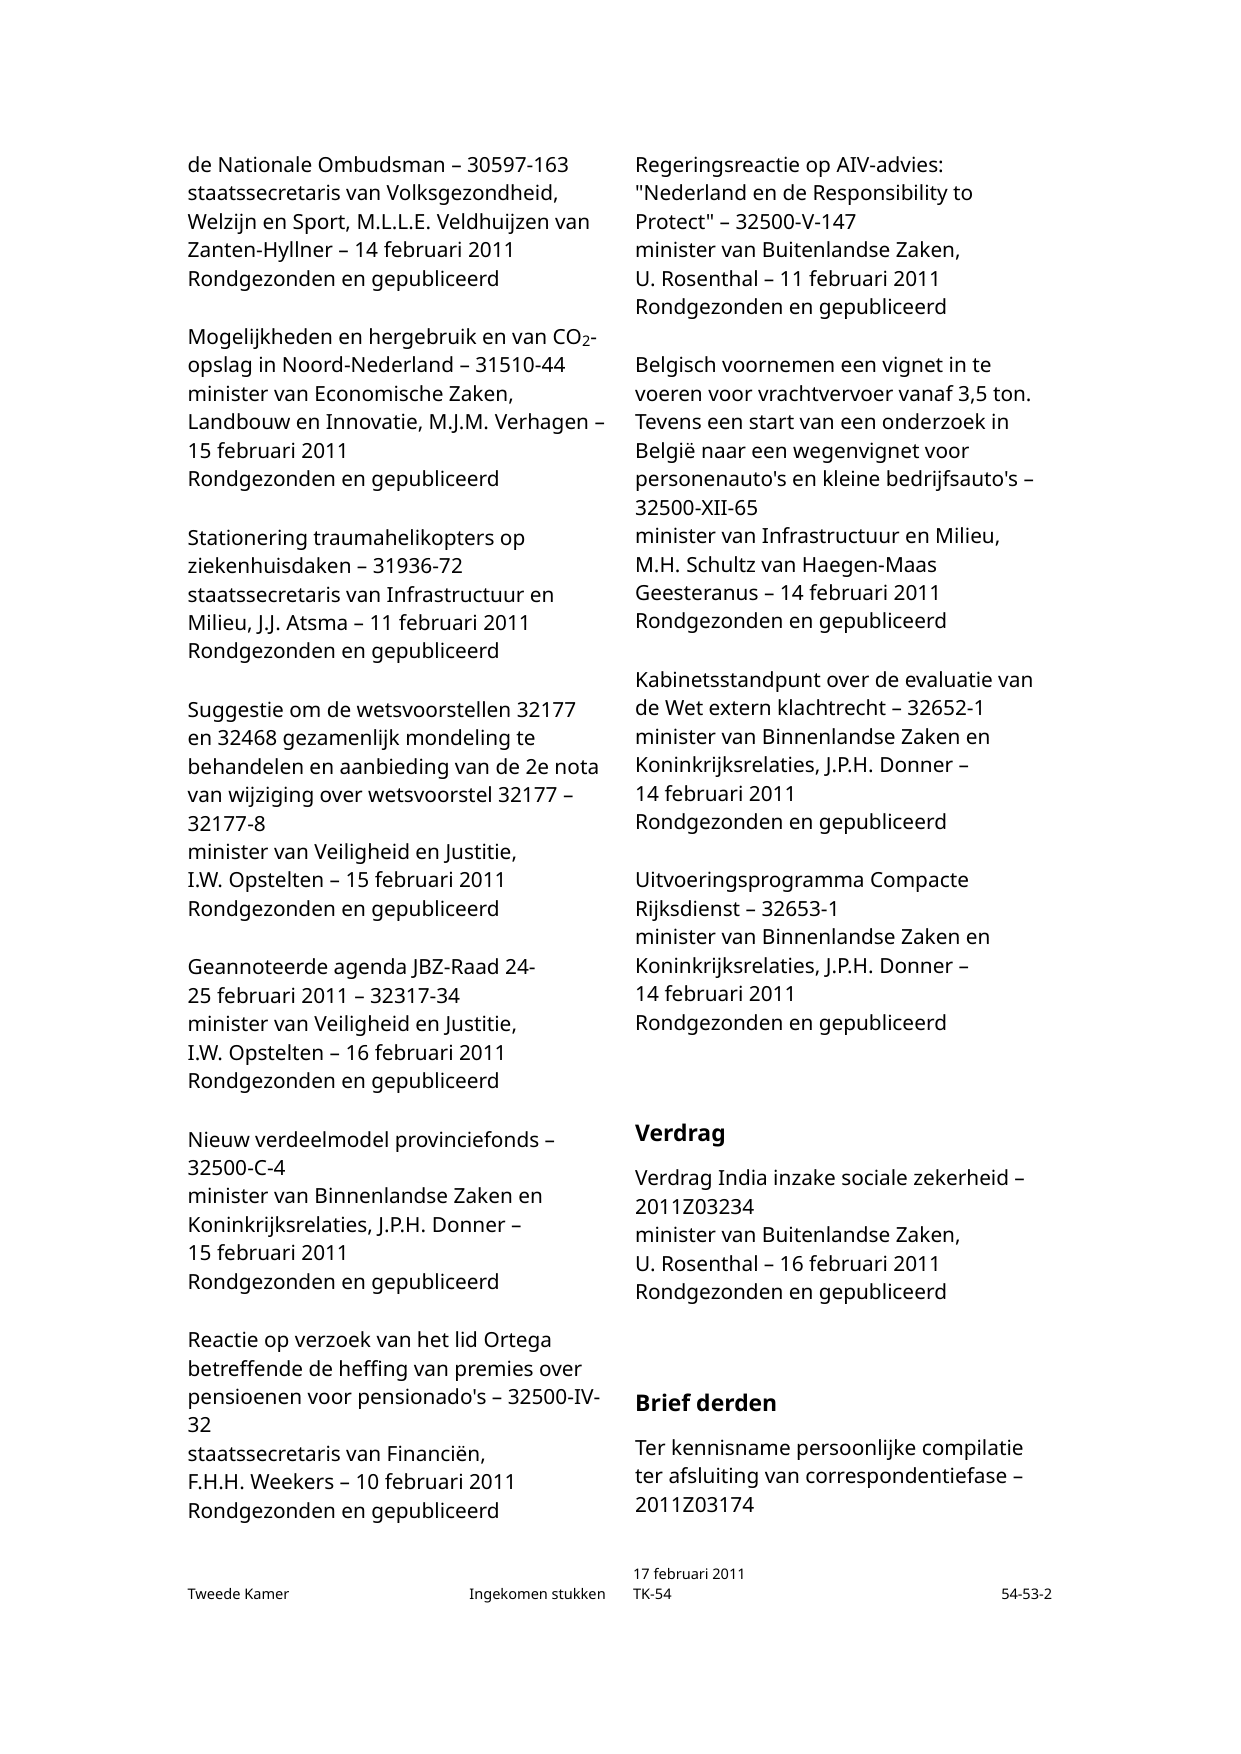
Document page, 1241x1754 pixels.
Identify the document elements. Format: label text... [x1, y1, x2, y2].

text minister van Binnenlandse Zaken en Koninkrijksrelaties, J.P.H. Donner – 14 februari 2011 [635, 722, 1053, 807]
text de Nationale Ombudsman – 30597-163 [187, 150, 605, 178]
text staatssecretaris van Infrastructuur en Milieu, J.J. Atsma – 11 februari 2011 [187, 580, 605, 637]
text Uitvoeringsprogramma Compacte Rijksdienst – 32653-1 [635, 866, 1053, 922]
text Rondgezonden en gepubliceerd [187, 894, 605, 922]
text minister van Economische Zaken, Landbouw en Innovatie, M.J.M. Verhagen – 15 februari 2011 [187, 379, 605, 464]
text Rondgezonden en gepubliceerd [635, 807, 1053, 836]
subtitle Brief derden [635, 1387, 1053, 1418]
text Rondgezonden en gepubliceerd [187, 1066, 605, 1095]
text Geannoteerde agenda JBZ-Raad 24-25 februari 2011 – 32317-34 [187, 952, 605, 1009]
text Belgisch voornemen een vignet in te voeren voor vrachtvervoer vanaf 3,5 ton. Tevens een start van een onderzoek in België naar een wegenvignet voor personenauto's en kleine bedrijfsauto's – 32500-XII-65 [635, 351, 1053, 521]
text Ter kennisname persoonlijke compilatie ter afsluiting van correspondentiefase – 2011Z03174 [635, 1433, 1053, 1518]
text minister van Buitenlandse Zaken, U. Rosenthal – 11 februari 2011 [635, 235, 1053, 292]
text Stationering traumahelikopters op ziekenhuisdaken – 31936-72 [187, 523, 605, 580]
text Rondgezonden en gepubliceerd [635, 292, 1053, 321]
subtitle Verdrag [635, 1117, 1053, 1148]
text Suggestie om de wetsvoorstellen 32177 en 32468 gezamenlijk mondeling te behandelen en aanbieding van de 2e nota van wijziging over wetsvoorstel 32177 – 32177-8 [187, 695, 605, 837]
text minister van Buitenlandse Zaken, U. Rosenthal – 16 februari 2011 [635, 1220, 1053, 1277]
text Rondgezonden en gepubliceerd [635, 1277, 1053, 1306]
text Rondgezonden en gepubliceerd [187, 637, 605, 665]
text  [635, 1336, 1053, 1364]
text staatssecretaris van Financiën, F.H.H. Weekers – 10 februari 2011 [187, 1439, 605, 1496]
text staatssecretaris van Volksgezondheid, Welzijn en Sport, M.L.L.E. Veldhuijzen van Zanten-Hyllner – 14 februari 2011 [187, 178, 605, 264]
text Verdrag India inzake sociale zekerheid – 2011Z03234 [635, 1163, 1053, 1220]
text minister van Veiligheid en Justitie, I.W. Opstelten – 15 februari 2011 [187, 837, 605, 894]
text  [635, 1066, 1053, 1095]
text Rondgezonden en gepubliceerd [635, 607, 1053, 635]
text Rondgezonden en gepubliceerd [187, 1267, 605, 1295]
text minister van Veiligheid en Justitie, I.W. Opstelten – 16 februari 2011 [187, 1009, 605, 1066]
text Rondgezonden en gepubliceerd [187, 1496, 605, 1524]
text Regeringsreactie op AIV-advies: "Nederland en de Responsibility to Protect" – 32500-V-147 [635, 150, 1053, 235]
text minister van Infrastructuur en Milieu, M.H. Schultz van Haegen-Maas Geesteranus – 14 februari 2011 [635, 521, 1053, 607]
text Nieuw verdeelmodel provinciefonds – 32500-C-4 [187, 1125, 605, 1182]
text Kabinetsstandpunt over de evaluatie van de Wet extern klachtrecht – 32652-1 [635, 665, 1053, 722]
text Rondgezonden en gepubliceerd [187, 264, 605, 292]
text Rondgezonden en gepubliceerd [635, 1008, 1053, 1036]
text minister van Binnenlandse Zaken en Koninkrijksrelaties, J.P.H. Donner – 15 februari 2011 [187, 1182, 605, 1267]
text Reactie op verzoek van het lid Ortega betreffende de heffing van premies over pensioenen voor pensionado's – 32500-IV-32 [187, 1325, 605, 1439]
text Rondgezonden en gepubliceerd [187, 464, 605, 493]
text minister van Binnenlandse Zaken en Koninkrijksrelaties, J.P.H. Donner – 14 februari 2011 [635, 922, 1053, 1008]
text Mogelijkheden en hergebruik en van CO2-opslag in Noord-Nederland – 31510-44 [187, 322, 605, 379]
